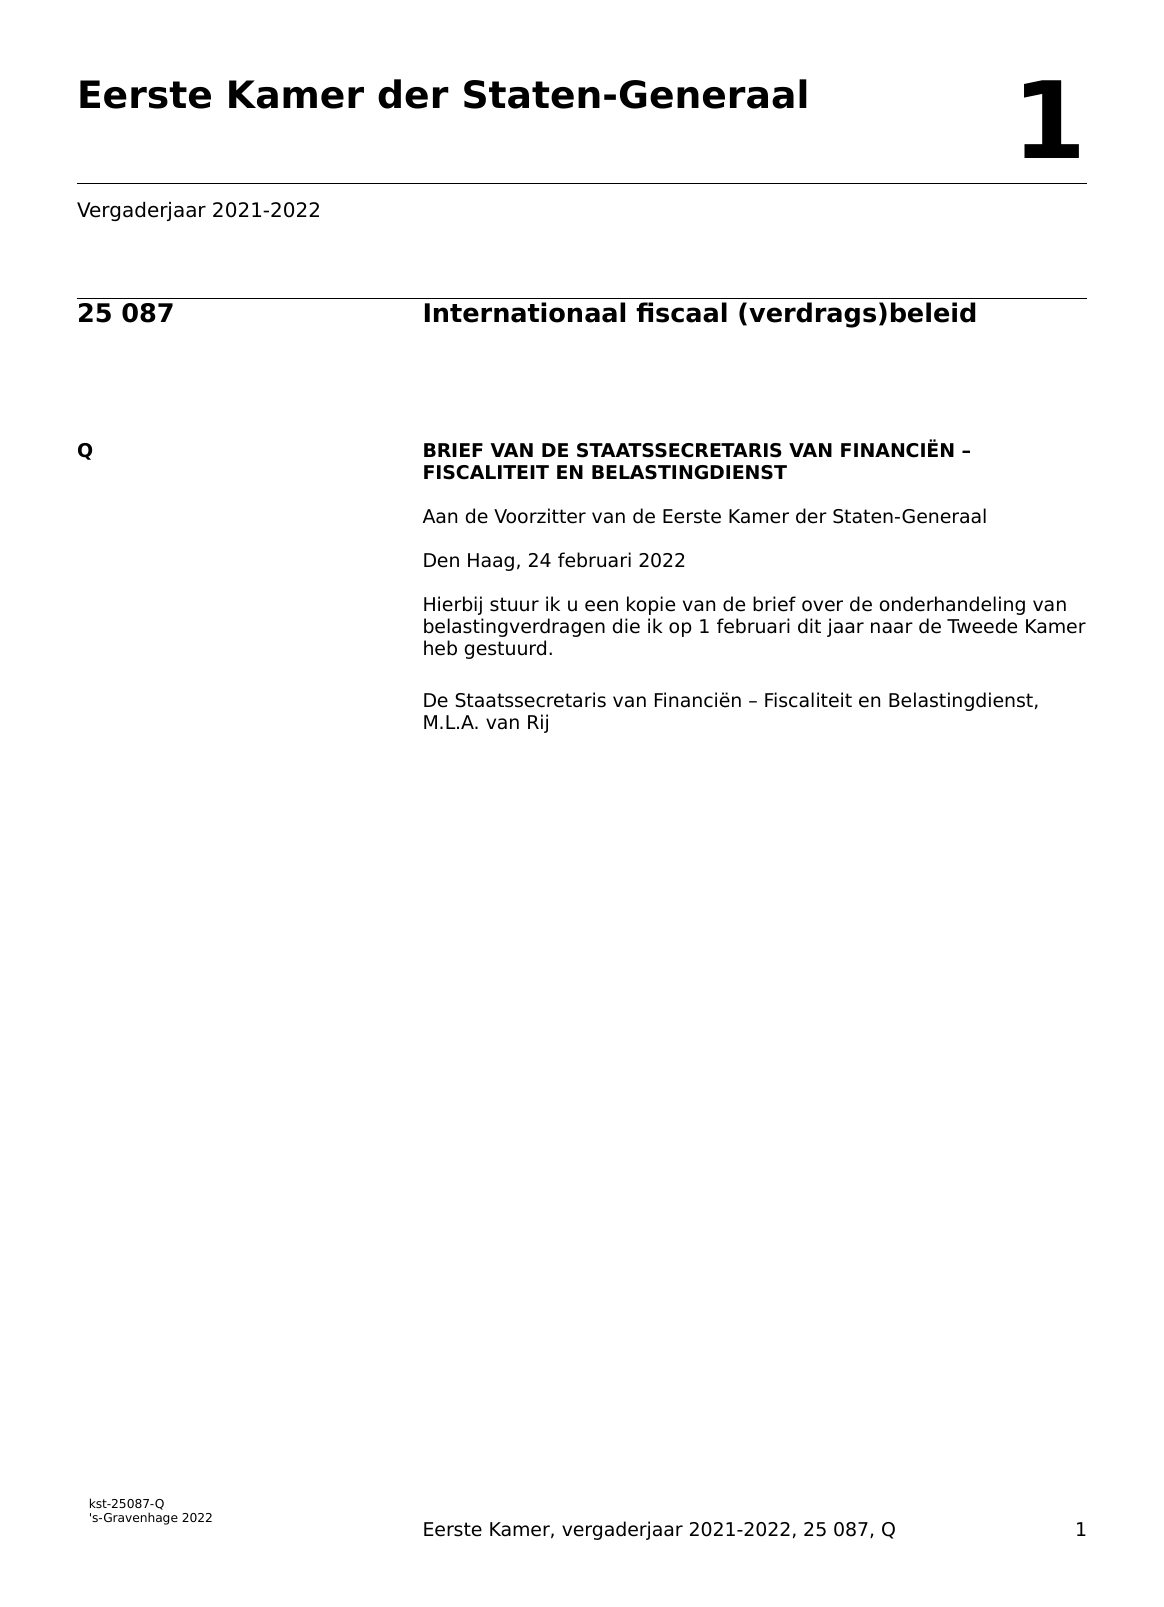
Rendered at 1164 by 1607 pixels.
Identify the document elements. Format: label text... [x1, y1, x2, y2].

table_header Eerste Kamer der Staten-Generaal [77, 59, 886, 183]
text 's-Gravenhage 2022 [88, 1511, 323, 1525]
text Aan de Voorzitter van de Eerste Kamer der Staten-Generaal [422, 506, 1087, 528]
table_cell Vergaderjaar 2021-2022 [77, 184, 1087, 298]
text Den Haag, 24 februari 2022 [422, 550, 1087, 572]
text De Staatssecretaris van Financiën – Fiscaliteit en Belastingdienst, M.L.A. van Rij [422, 690, 1087, 734]
text Hierbij stuur ik u een kopie van de brief over de onderhandeling van belastingverdragen die ik op 1 februari dit jaar naar de Tweede Kamer heb gestuurd. [422, 594, 1087, 660]
subtitle 25 087 Internationaal fiscaal (verdrags)beleid [77, 299, 1087, 329]
subtitle Q BRIEF VAN DE STAATSSECRETARIS VAN FINANCIËN – FISCALITEIT EN BELASTINGDIENST [77, 440, 1087, 484]
text kst-25087-Q [88, 1497, 323, 1511]
table_header 1 [886, 59, 1087, 183]
